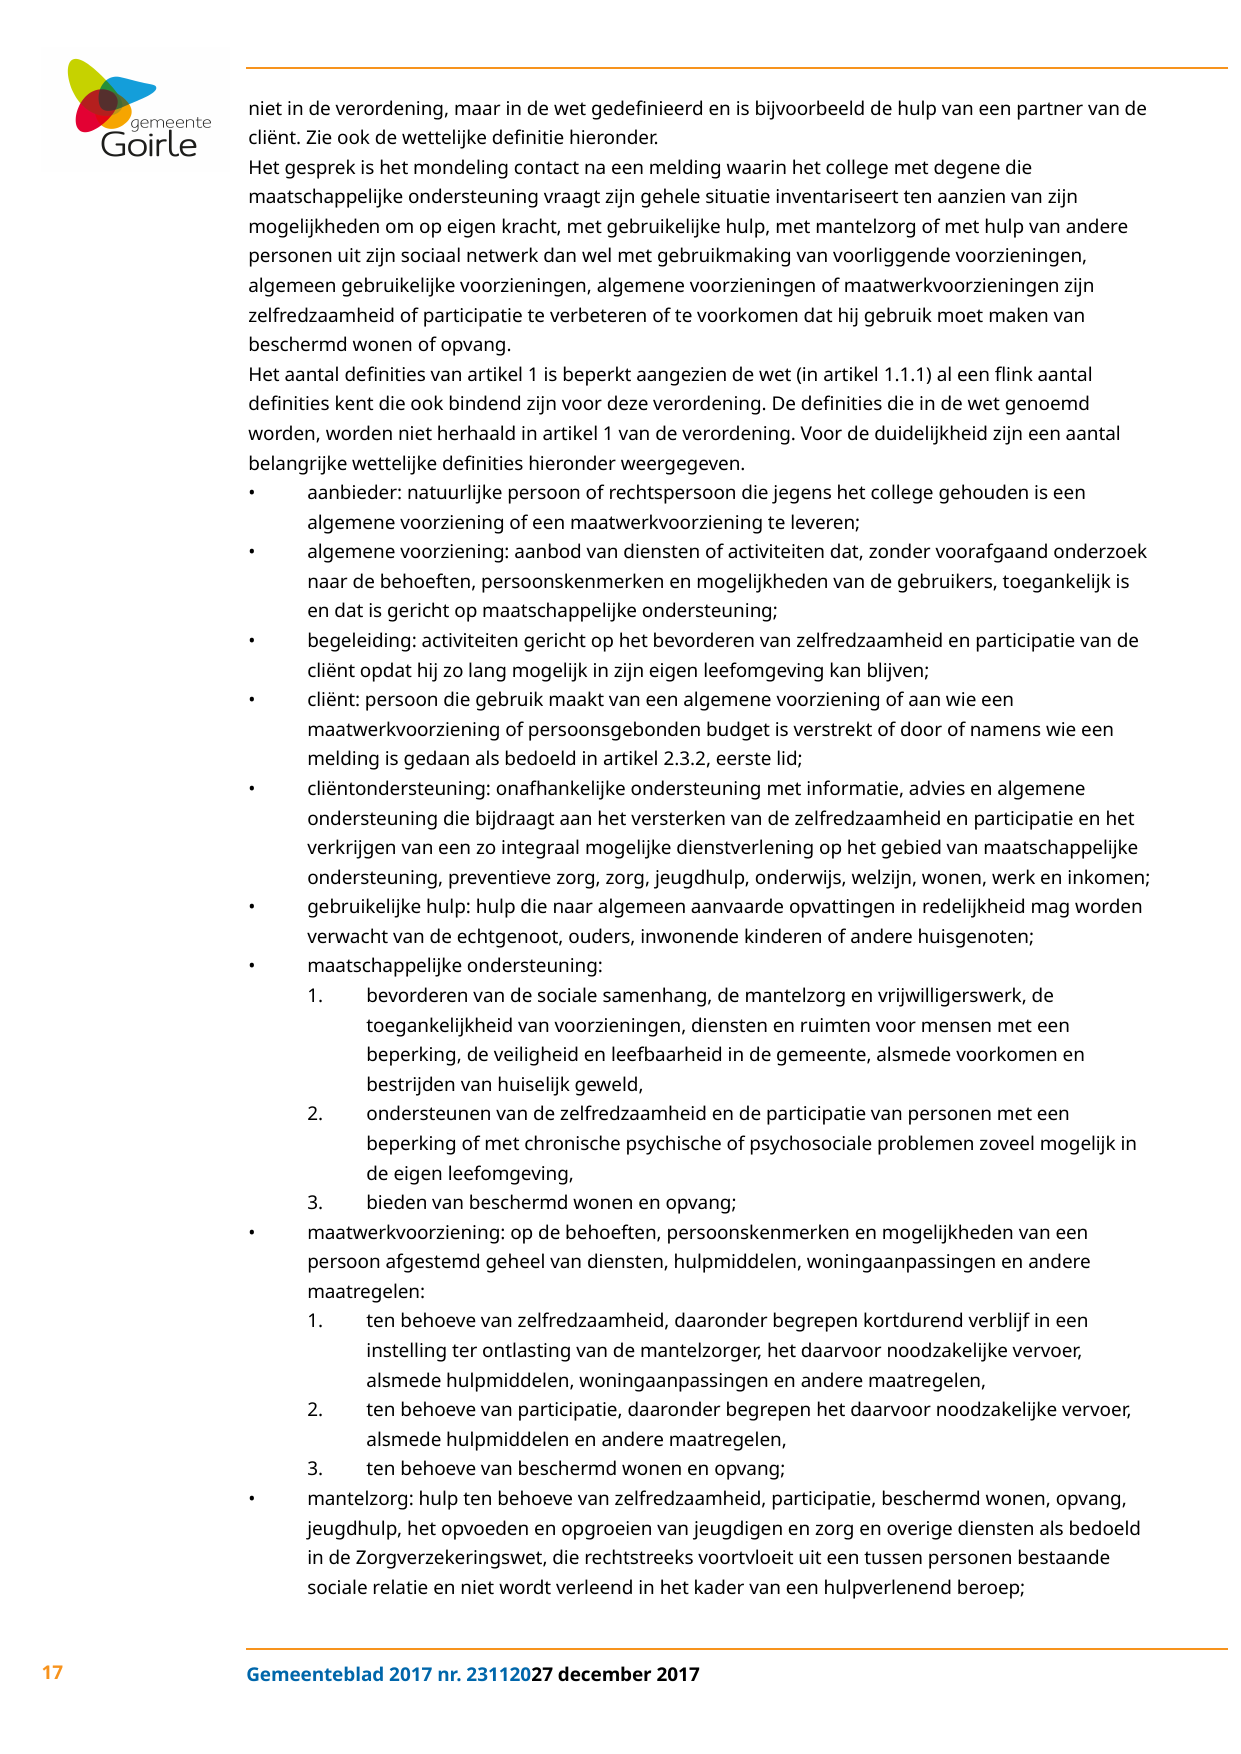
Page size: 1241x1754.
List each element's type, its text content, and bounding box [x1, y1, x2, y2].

list ten behoeve van participatie, daaronder begrepen het daarvoor noodzakelijke vervoer, alsmede hulpmiddelen en andere maatregelen, [307, 1396, 1152, 1452]
list ten behoeve van zelfredzaamheid, daaronder begrepen kortdurend verblijf in een instelling ter ontlasting van de mantelzorger, het daarvoor noodzakelijke vervoer, alsmede hulpmiddelen, woningaanpassingen en andere maatregelen, [307, 1308, 1152, 1393]
list aanbieder: natuurlijke persoon of rechtspersoon die jegens het college gehouden is een algemene voorziening of een maatwerkvoorziening te leveren; [248, 479, 1152, 535]
list ondersteunen van de zelfredzaamheid en de participatie van personen met een beperking of met chronische psychische of psychosociale problemen zoveel mogelijk in de eigen leefomgeving, [307, 1101, 1152, 1186]
picture [41, 47, 231, 172]
list cliëntondersteuning: onafhankelijke ondersteuning met informatie, advies en algemene ondersteuning die bijdraagt aan het versterken van de zelfredzaamheid en participatie en het verkrijgen van een zo integraal mogelijke dienstverlening op het gebied van maatschappelijke ondersteuning, preventieve zorg, zorg, jeugdhulp, onderwijs, welzijn, wonen, werk en inkomen; [248, 775, 1152, 890]
list ten behoeve van beschermd wonen en opvang; [307, 1456, 1152, 1481]
text niet in de verordening, maar in de wet gedefinieerd en is bijvoorbeeld de hulp van een partner van de cliënt. Zie ook de wettelijke definitie hieronder. [248, 95, 1152, 150]
list maatschappelijke ondersteuning: [248, 953, 1152, 978]
list maatwerkvoorziening: op de behoeften, persoonskenmerken en mogelijkheden van een persoon afgestemd geheel van diensten, hulpmiddelen, woningaanpassingen en andere maatregelen: [248, 1219, 1152, 1304]
list begeleiding: activiteiten gericht op het bevorderen van zelfredzaamheid en participatie van de cliënt opdat hij zo lang mogelijk in zijn eigen leefomgeving kan blijven; [248, 627, 1152, 683]
text Het aantal definities van artikel 1 is beperkt aangezien de wet (in artikel 1.1.1) al een flink aantal definities kent die ook bindend zijn voor deze verordening. De definities die in de wet genoemd worden, worden niet herhaald in artikel 1 van de verordening. Voor de duidelijkheid zijn een aantal belangrijke wettelijke definities hieronder weergegeven. [248, 361, 1152, 476]
list mantelzorg: hulp ten behoeve van zelfredzaamheid, participatie, beschermd wonen, opvang, jeugdhulp, het opvoeden en opgroeien van jeugdigen en zorg en overige diensten als bedoeld in de Zorgverzekeringswet, die rechtstreeks voortvloeit uit een tussen personen bestaande sociale relatie en niet wordt verleend in het kader van een hulpverlenend beroep; [248, 1485, 1152, 1600]
list gebruikelijke hulp: hulp die naar algemeen aanvaarde opvattingen in redelijkheid mag worden verwacht van de echtgenoot, ouders, inwonende kinderen of andere huisgenoten; [248, 893, 1152, 949]
list bieden van beschermd wonen en opvang; [307, 1189, 1152, 1215]
text Het gesprek is het mondeling contact na een melding waarin het college met degene die maatschappelijke ondersteuning vraagt zijn gehele situatie inventariseert ten aanzien van zijn mogelijkheden om op eigen kracht, met gebruikelijke hulp, met mantelzorg of met hulp van andere personen uit zijn sociaal netwerk dan wel met gebruikmaking van voorliggende voorzieningen, algemeen gebruikelijke voorzieningen, algemene voorzieningen of maatwerkvoorzieningen zijn zelfredzaamheid of participatie te verbeteren of te voorkomen dat hij gebruik moet maken van beschermd wonen of opvang. [248, 154, 1152, 357]
list cliënt: persoon die gebruik maakt van een algemene voorziening of aan wie een maatwerkvoorziening of persoonsgebonden budget is verstrekt of door of namens wie een melding is gedaan als bedoeld in artikel 2.3.2, eerste lid; [248, 686, 1152, 771]
list algemene voorziening: aanbod van diensten of activiteiten dat, zonder voorafgaand onderzoek naar de behoeften, persoonskenmerken en mogelijkheden van de gebruikers, toegankelijk is en dat is gericht op maatschappelijke ondersteuning; [248, 538, 1152, 623]
list bevorderen van de sociale samenhang, de mantelzorg en vrijwilligerswerk, de toegankelijkheid van voorzieningen, diensten en ruimten voor mensen met een beperking, de veiligheid en leefbaarheid in de gemeente, alsmede voorkomen en bestrijden van huiselijk geweld, [307, 982, 1152, 1097]
